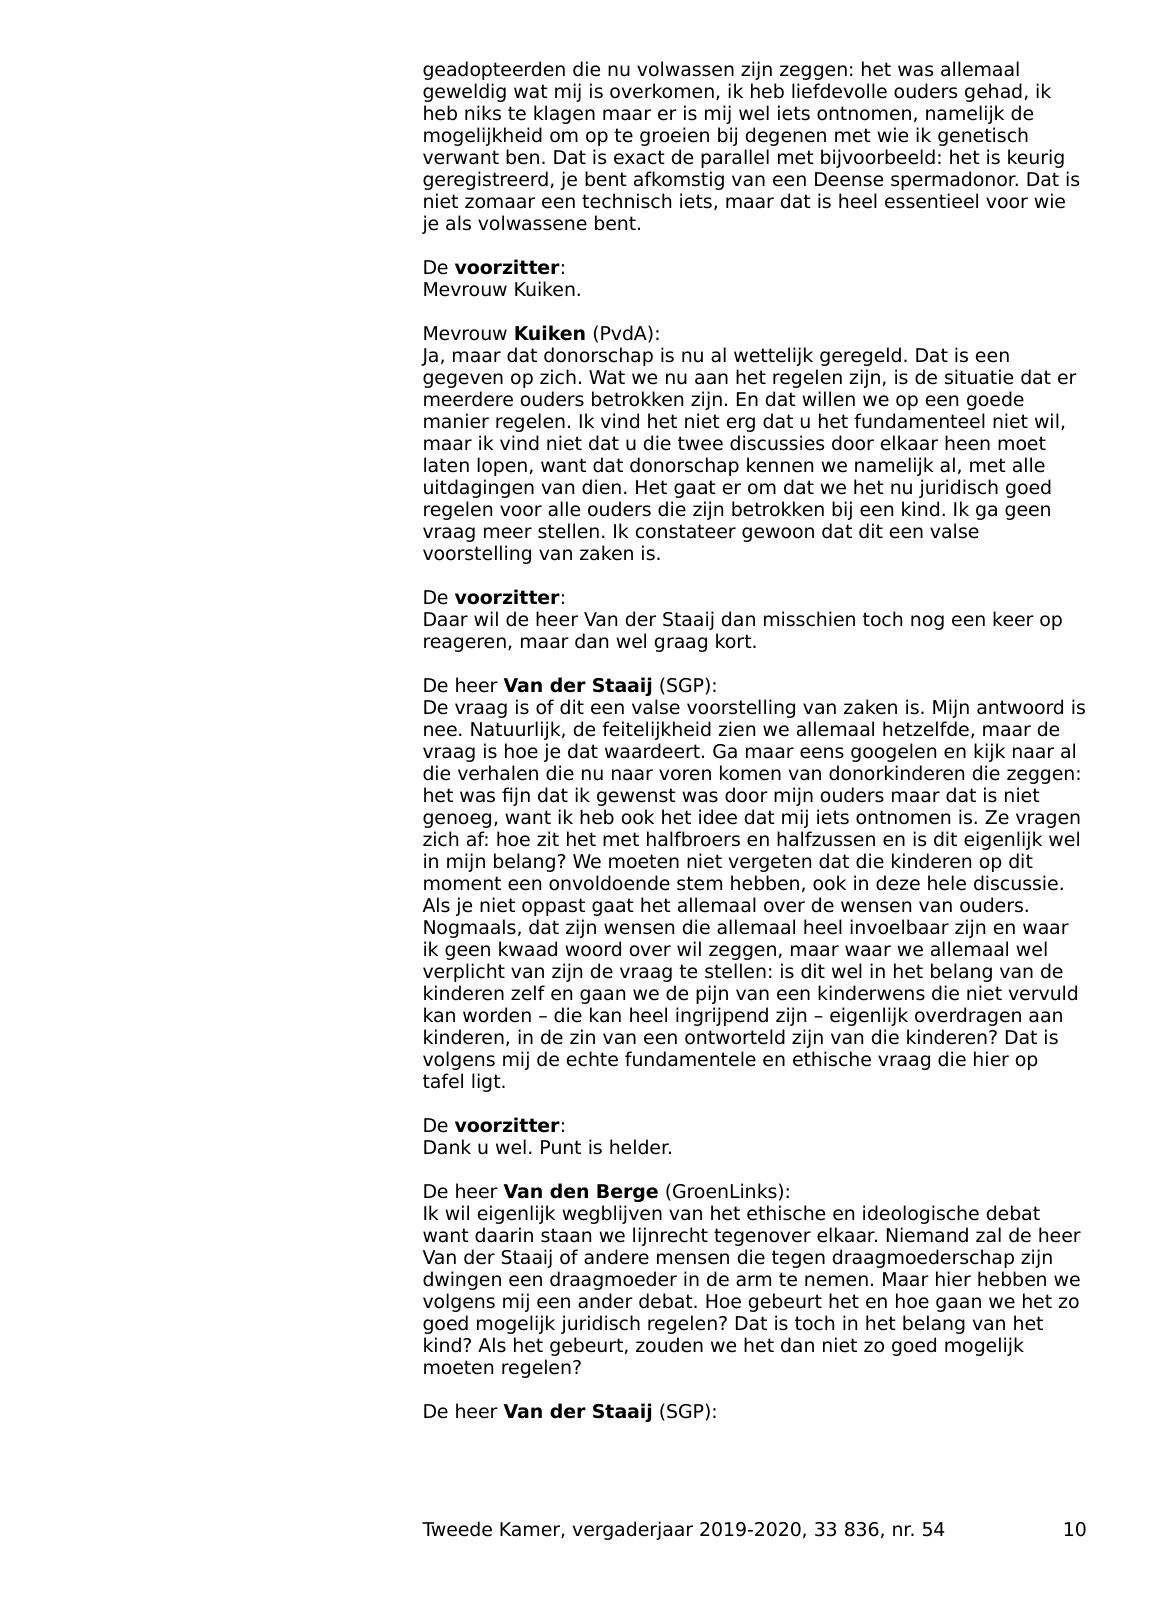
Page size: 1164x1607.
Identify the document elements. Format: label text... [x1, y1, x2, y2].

text Mevrouw Kuiken (PvdA): [422, 323, 1087, 345]
text De voorzitter: [422, 1115, 1087, 1137]
text Ik wil eigenlijk wegblijven van het ethische en ideologische debat want daarin staan we lijnrecht tegenover elkaar. Niemand zal de heer Van der Staaij of andere mensen die tegen draagmoederschap zijn dwingen een draagmoeder in de arm te nemen. Maar hier hebben we volgens mij een ander debat. Hoe gebeurt het en hoe gaan we het zo goed mogelijk juridisch regelen? Dat is toch in het belang van het kind? Als het gebeurt, zouden we het dan niet zo goed mogelijk moeten regelen? [422, 1203, 1087, 1379]
text De vraag is of dit een valse voorstelling van zaken is. Mijn antwoord is nee. Natuurlijk, de feitelijkheid zien we allemaal hetzelfde, maar de vraag is hoe je dat waardeert. Ga maar eens googelen en kijk naar al die verhalen die nu naar voren komen van donorkinderen die zeggen: het was fijn dat ik gewenst was door mijn ouders maar dat is niet genoeg, want ik heb ook het idee dat mij iets ontnomen is. Ze vragen zich af: hoe zit het met halfbroers en halfzussen en is dit eigenlijk wel in mijn belang? We moeten niet vergeten dat die kinderen op dit moment een onvoldoende stem hebben, ook in deze hele discussie. Als je niet oppast gaat het allemaal over de wensen van ouders. Nogmaals, dat zijn wensen die allemaal heel invoelbaar zijn en waar ik geen kwaad woord over wil zeggen, maar waar we allemaal wel verplicht van zijn de vraag te stellen: is dit wel in het belang van de kinderen zelf en gaan we de pijn van een kinderwens die niet vervuld kan worden – die kan heel ingrijpend zijn – eigenlijk overdragen aan kinderen, in de zin van een ontworteld zijn van die kinderen? Dat is volgens mij de echte fundamentele en ethische vraag die hier op tafel ligt. [422, 697, 1087, 1093]
text Dank u wel. Punt is helder. [422, 1137, 1087, 1159]
text De voorzitter: [422, 257, 1087, 279]
text Daar wil de heer Van der Staaij dan misschien toch nog een keer op reageren, maar dan wel graag kort. [422, 609, 1087, 653]
text De heer Van den Berge (GroenLinks): [422, 1181, 1087, 1203]
text geadopteerden die nu volwassen zijn zeggen: het was allemaal geweldig wat mij is overkomen, ik heb liefdevolle ouders gehad, ik heb niks te klagen maar er is mij wel iets ontnomen, namelijk de mogelijkheid om op te groeien bij degenen met wie ik genetisch verwant ben. Dat is exact de parallel met bijvoorbeeld: het is keurig geregistreerd, je bent afkomstig van een Deense spermadonor. Dat is niet zomaar een technisch iets, maar dat is heel essentieel voor wie je als volwassene bent. [422, 59, 1087, 235]
text De heer Van der Staaij (SGP): [422, 1401, 1087, 1423]
text Ja, maar dat donorschap is nu al wettelijk geregeld. Dat is een gegeven op zich. Wat we nu aan het regelen zijn, is de situatie dat er meerdere ouders betrokken zijn. En dat willen we op een goede manier regelen. Ik vind het niet erg dat u het fundamenteel niet wil, maar ik vind niet dat u die twee discussies door elkaar heen moet laten lopen, want dat donorschap kennen we namelijk al, met alle uitdagingen van dien. Het gaat er om dat we het nu juridisch goed regelen voor alle ouders die zijn betrokken bij een kind. Ik ga geen vraag meer stellen. Ik constateer gewoon dat dit een valse voorstelling van zaken is. [422, 345, 1087, 565]
text De voorzitter: [422, 587, 1087, 609]
text Mevrouw Kuiken. [422, 279, 1087, 301]
text De heer Van der Staaij (SGP): [422, 675, 1087, 697]
